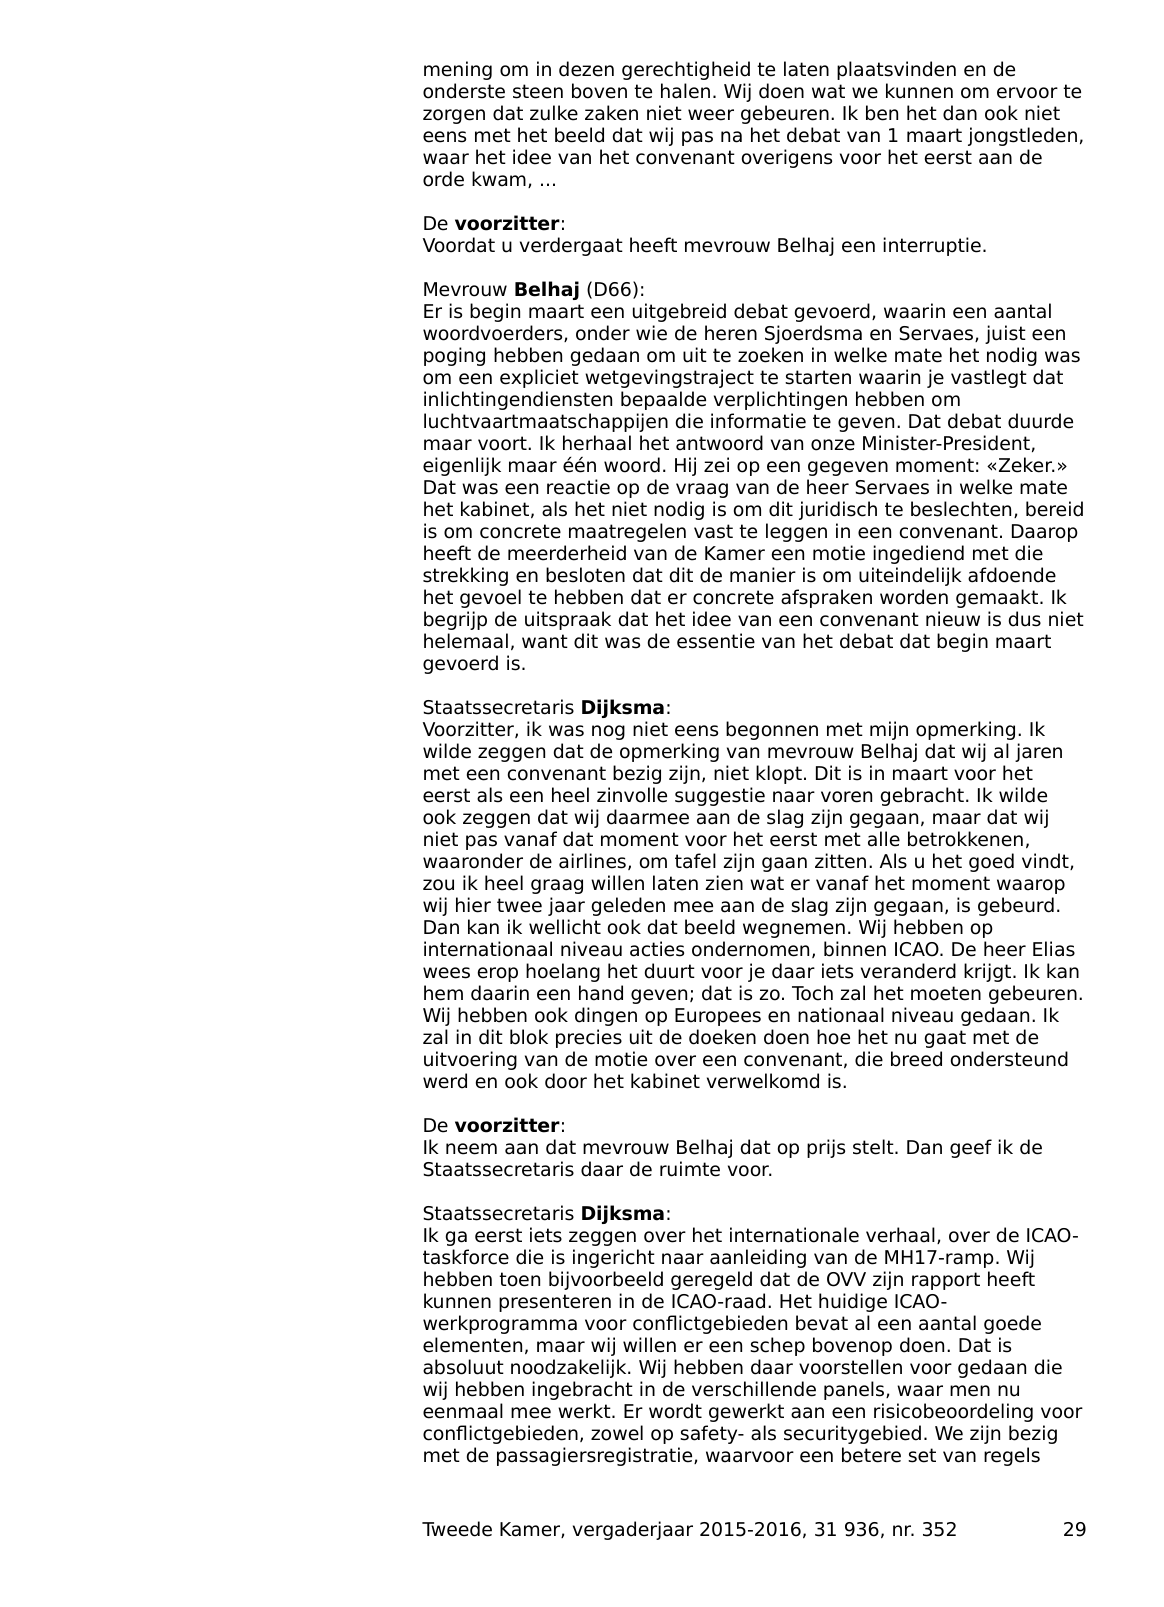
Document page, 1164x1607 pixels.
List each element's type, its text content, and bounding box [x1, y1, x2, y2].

text Ik neem aan dat mevrouw Belhaj dat op prijs stelt. Dan geef ik de Staatssecretaris daar de ruimte voor. [422, 1137, 1087, 1181]
text mening om in dezen gerechtigheid te laten plaatsvinden en de onderste steen boven te halen. Wij doen wat we kunnen om ervoor te zorgen dat zulke zaken niet weer gebeuren. Ik ben het dan ook niet eens met het beeld dat wij pas na het debat van 1 maart jongstleden, waar het idee van het convenant overigens voor het eerst aan de orde kwam, ... [422, 59, 1087, 191]
text Staatssecretaris Dijksma: [422, 697, 1087, 719]
text Staatssecretaris Dijksma: [422, 1203, 1087, 1225]
text De voorzitter: [422, 1115, 1087, 1137]
text Voordat u verdergaat heeft mevrouw Belhaj een interruptie. [422, 235, 1087, 257]
text Mevrouw Belhaj (D66): [422, 279, 1087, 301]
text De voorzitter: [422, 213, 1087, 235]
text Ik ga eerst iets zeggen over het internationale verhaal, over de ICAO-taskforce die is ingericht naar aanleiding van de MH17-ramp. Wij hebben toen bijvoorbeeld geregeld dat de OVV zijn rapport heeft kunnen presenteren in de ICAO-raad. Het huidige ICAO-werkprogramma voor conflictgebieden bevat al een aantal goede elementen, maar wij willen er een schep bovenop doen. Dat is absoluut noodzakelijk. Wij hebben daar voorstellen voor gedaan die wij hebben ingebracht in de verschillende panels, waar men nu eenmaal mee werkt. Er wordt gewerkt aan een risicobeoordeling voor conflictgebieden, zowel op safety- als securitygebied. We zijn bezig met de passagiersregistratie, waarvoor een betere set van regels [422, 1225, 1087, 1467]
text Voorzitter, ik was nog niet eens begonnen met mijn opmerking. Ik wilde zeggen dat de opmerking van mevrouw Belhaj dat wij al jaren met een convenant bezig zijn, niet klopt. Dit is in maart voor het eerst als een heel zinvolle suggestie naar voren gebracht. Ik wilde ook zeggen dat wij daarmee aan de slag zijn gegaan, maar dat wij niet pas vanaf dat moment voor het eerst met alle betrokkenen, waaronder de airlines, om tafel zijn gaan zitten. Als u het goed vindt, zou ik heel graag willen laten zien wat er vanaf het moment waarop wij hier twee jaar geleden mee aan de slag zijn gegaan, is gebeurd. Dan kan ik wellicht ook dat beeld wegnemen. Wij hebben op internationaal niveau acties ondernomen, binnen ICAO. De heer Elias wees erop hoelang het duurt voor je daar iets veranderd krijgt. Ik kan hem daarin een hand geven; dat is zo. Toch zal het moeten gebeuren. Wij hebben ook dingen op Europees en nationaal niveau gedaan. Ik zal in dit blok precies uit de doeken doen hoe het nu gaat met de uitvoering van de motie over een convenant, die breed ondersteund werd en ook door het kabinet verwelkomd is. [422, 719, 1087, 1093]
text Er is begin maart een uitgebreid debat gevoerd, waarin een aantal woordvoerders, onder wie de heren Sjoerdsma en Servaes, juist een poging hebben gedaan om uit te zoeken in welke mate het nodig was om een expliciet wetgevingstraject te starten waarin je vastlegt dat inlichtingendiensten bepaalde verplichtingen hebben om luchtvaartmaatschappijen die informatie te geven. Dat debat duurde maar voort. Ik herhaal het antwoord van onze Minister-President, eigenlijk maar één woord. Hij zei op een gegeven moment: «Zeker.» Dat was een reactie op de vraag van de heer Servaes in welke mate het kabinet, als het niet nodig is om dit juridisch te beslechten, bereid is om concrete maatregelen vast te leggen in een convenant. Daarop heeft de meerderheid van de Kamer een motie ingediend met die strekking en besloten dat dit de manier is om uiteindelijk afdoende het gevoel te hebben dat er concrete afspraken worden gemaakt. Ik begrijp de uitspraak dat het idee van een convenant nieuw is dus niet helemaal, want dit was de essentie van het debat dat begin maart gevoerd is. [422, 301, 1087, 675]
